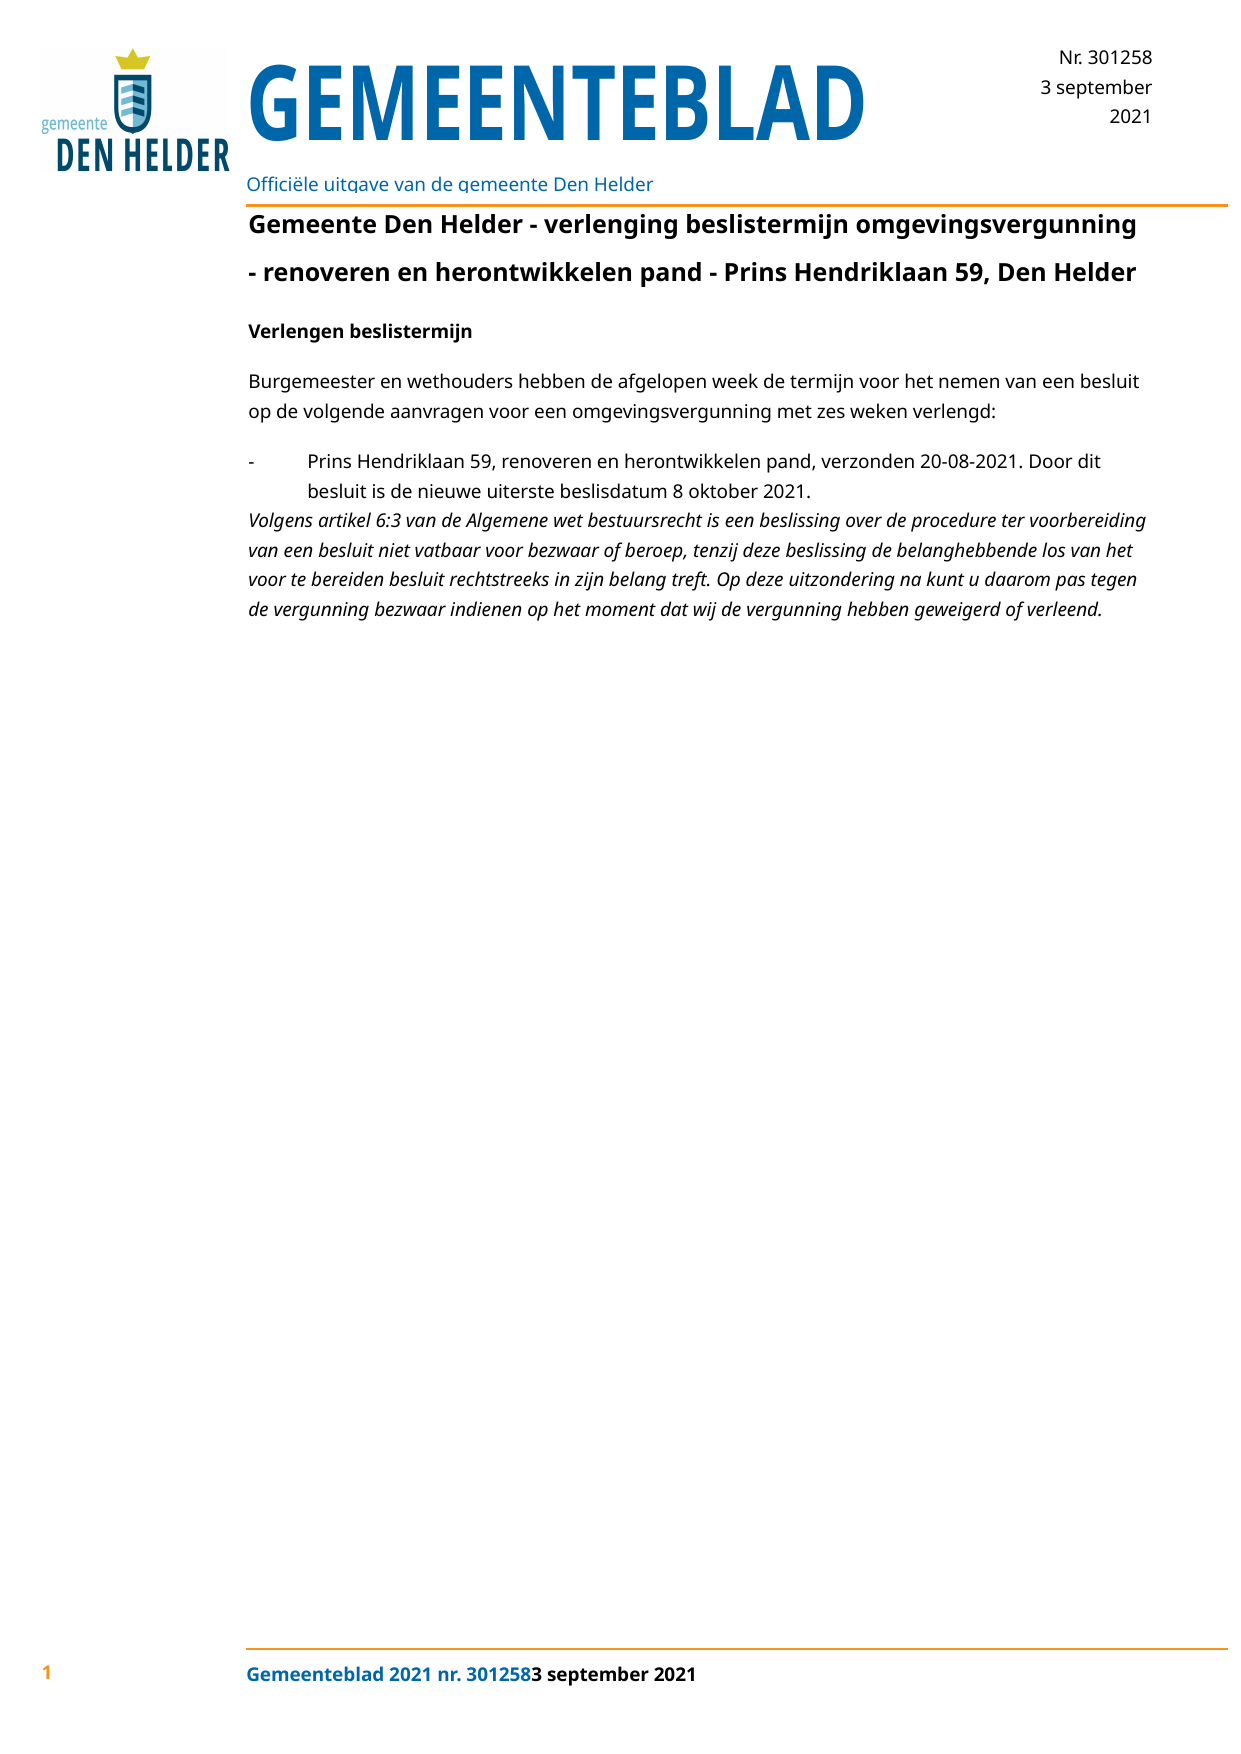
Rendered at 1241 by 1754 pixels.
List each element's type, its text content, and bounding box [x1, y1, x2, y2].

text Burgemeester en wethouders hebben de afgelopen week de termijn voor het nemen van een besluit op de volgende aanvragen voor een omgevingsvergunning met zes weken verlengd: [248, 368, 1152, 424]
text Verlengen beslistermijn [248, 318, 1152, 344]
picture [63, 144, 68, 165]
list Prins Hendriklaan 59, renoveren en herontwikkelen pand, verzonden 20-08-2021. Door dit besluit is de nieuwe uiterste beslisdatum 8 oktober 2021. [248, 448, 1152, 504]
picture [41, 47, 231, 172]
picture [220, 160, 224, 172]
picture [182, 144, 187, 165]
picture [100, 154, 106, 172]
text Volgens artikel 6:3 van de Algemene wet bestuursrecht is een beslissing over de procedure ter voorbereiding van een besluit niet vatbaar voor bezwaar of beroep, tenzij deze beslissing de belanghebbende los van het voor te bereiden besluit rechtstreeks in zijn belang treft. Op deze uitzondering na kunt u daarom pas tegen de vergunning bezwaar indienen op het moment dat wij de vergunning hebben geweigerd of verleend. [248, 507, 1152, 622]
picture [130, 157, 135, 172]
text Gemeente Den Helder - verlenging beslistermijn omgevingsvergunning - renoveren en herontwikkelen pand - Prins Hendriklaan 59, Den Helder [248, 207, 1152, 288]
